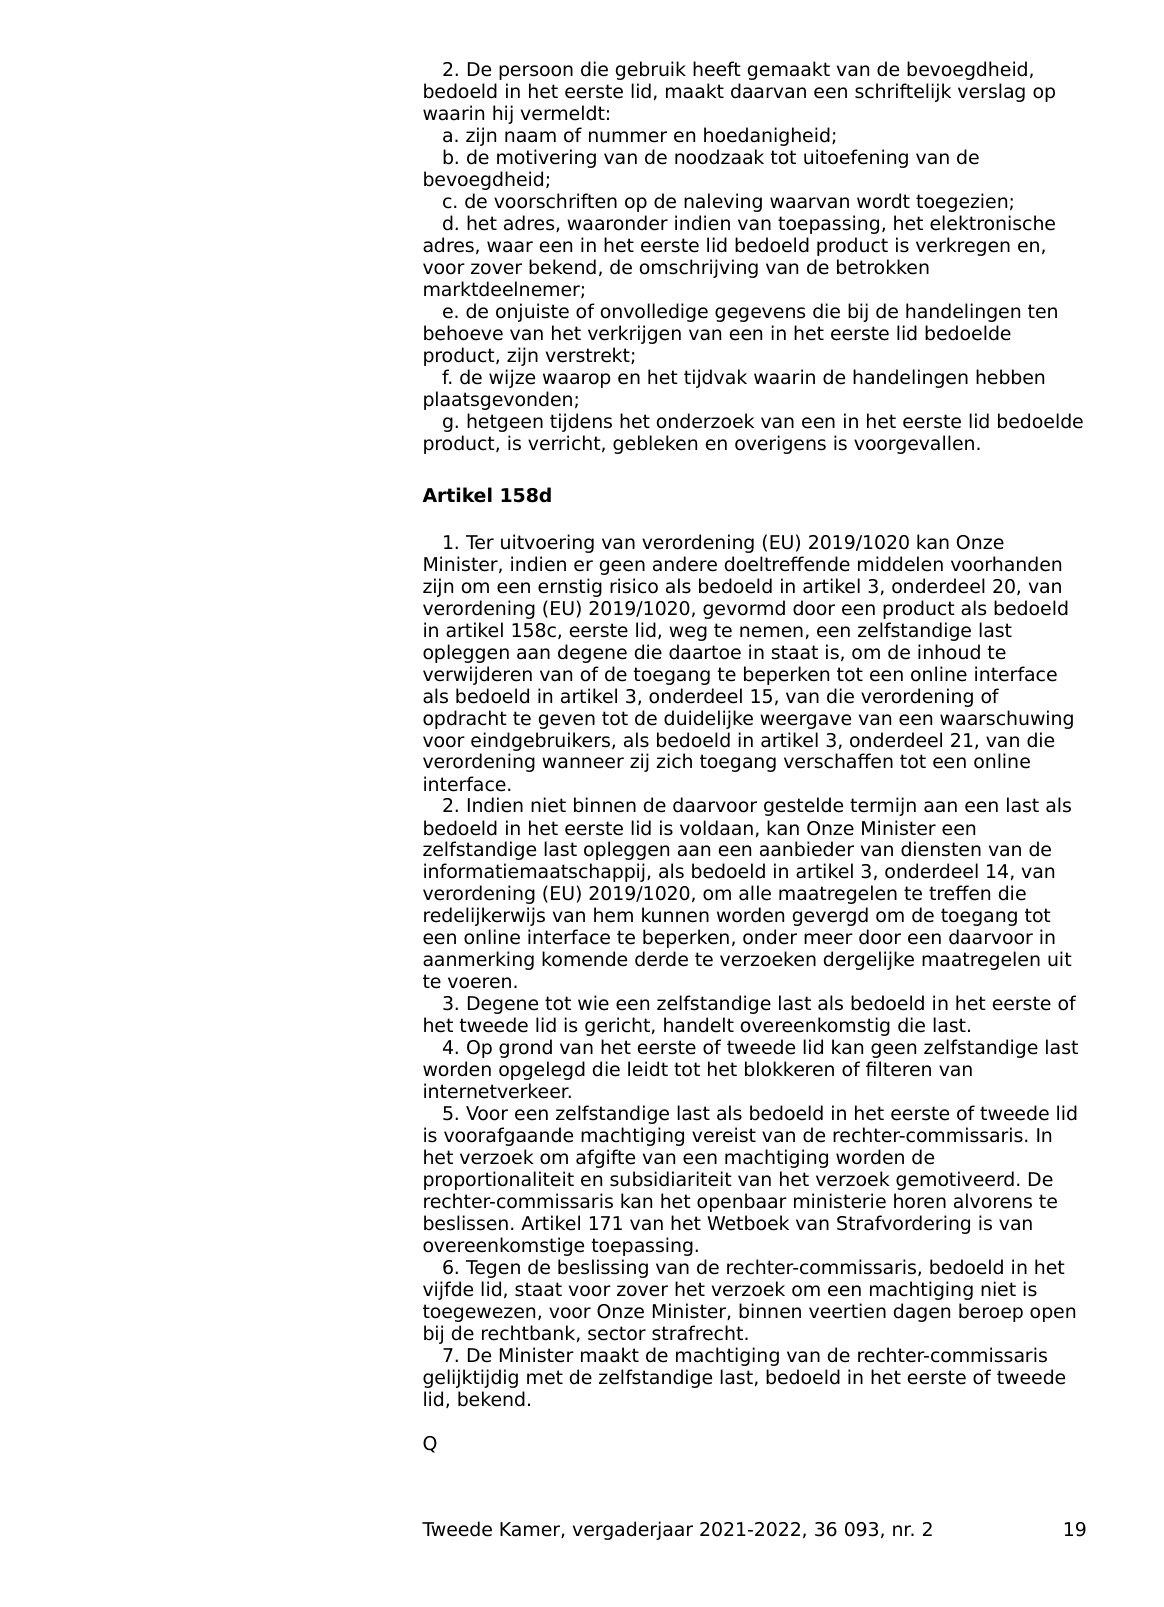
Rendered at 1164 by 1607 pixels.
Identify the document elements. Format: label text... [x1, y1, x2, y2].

text 4. Op grond van het eerste of tweede lid kan geen zelfstandige last worden opgelegd die leidt tot het blokkeren of filteren van internetverkeer. [422, 1037, 1087, 1103]
subtitle Artikel 158d [422, 485, 1087, 507]
text c. de voorschriften op de naleving waarvan wordt toegezien; [422, 191, 1087, 213]
text 3. Degene tot wie een zelfstandige last als bedoeld in het eerste of het tweede lid is gericht, handelt overeenkomstig die last. [422, 993, 1087, 1037]
text d. het adres, waaronder indien van toepassing, het elektronische adres, waar een in het eerste lid bedoeld product is verkregen en, voor zover bekend, de omschrijving van de betrokken marktdeelnemer; [422, 213, 1087, 301]
text 5. Voor een zelfstandige last als bedoeld in het eerste of tweede lid is voorafgaande machtiging vereist van de rechter-commissaris. In het verzoek om afgifte van een machtiging worden de proportionaliteit en subsidiariteit van het verzoek gemotiveerd. De rechter-commissaris kan het openbaar ministerie horen alvorens te beslissen. Artikel 171 van het Wetboek van Strafvordering is van overeenkomstige toepassing. [422, 1103, 1087, 1257]
text 7. De Minister maakt de machtiging van de rechter-commissaris gelijktijdig met de zelfstandige last, bedoeld in het eerste of tweede lid, bekend. [422, 1345, 1087, 1411]
text g. hetgeen tijdens het onderzoek van een in het eerste lid bedoelde product, is verricht, gebleken en overigens is voorgevallen. [422, 411, 1087, 455]
text b. de motivering van de noodzaak tot uitoefening van de bevoegdheid; [422, 147, 1087, 191]
text e. de onjuiste of onvolledige gegevens die bij de handelingen ten behoeve van het verkrijgen van een in het eerste lid bedoelde product, zijn verstrekt; [422, 301, 1087, 367]
text 2. Indien niet binnen de daarvoor gestelde termijn aan een last als bedoeld in het eerste lid is voldaan, kan Onze Minister een zelfstandige last opleggen aan een aanbieder van diensten van de informatiemaatschappij, als bedoeld in artikel 3, onderdeel 14, van verordening (EU) 2019/1020, om alle maatregelen te treffen die redelijkerwijs van hem kunnen worden gevergd om de toegang tot een online interface te beperken, onder meer door een daarvoor in aanmerking komende derde te verzoeken dergelijke maatregelen uit te voeren. [422, 795, 1087, 993]
text f. de wijze waarop en het tijdvak waarin de handelingen hebben plaatsgevonden; [422, 367, 1087, 411]
text Q [422, 1433, 1087, 1455]
text 6. Tegen de beslissing van de rechter-commissaris, bedoeld in het vijfde lid, staat voor zover het verzoek om een machtiging niet is toegewezen, voor Onze Minister, binnen veertien dagen beroep open bij de rechtbank, sector strafrecht. [422, 1257, 1087, 1345]
text 1. Ter uitvoering van verordening (EU) 2019/1020 kan Onze Minister, indien er geen andere doeltreffende middelen voorhanden zijn om een ernstig risico als bedoeld in artikel 3, onderdeel 20, van verordening (EU) 2019/1020, gevormd door een product als bedoeld in artikel 158c, eerste lid, weg te nemen, een zelfstandige last opleggen aan degene die daartoe in staat is, om de inhoud te verwijderen van of de toegang te beperken tot een online interface als bedoeld in artikel 3, onderdeel 15, van die verordening of opdracht te geven tot de duidelijke weergave van een waarschuwing voor eindgebruikers, als bedoeld in artikel 3, onderdeel 21, van die verordening wanneer zij zich toegang verschaffen tot een online interface. [422, 532, 1087, 795]
text 2. De persoon die gebruik heeft gemaakt van de bevoegdheid, bedoeld in het eerste lid, maakt daarvan een schriftelijk verslag op waarin hij vermeldt: [422, 59, 1087, 125]
text a. zijn naam of nummer en hoedanigheid; [422, 125, 1087, 147]
